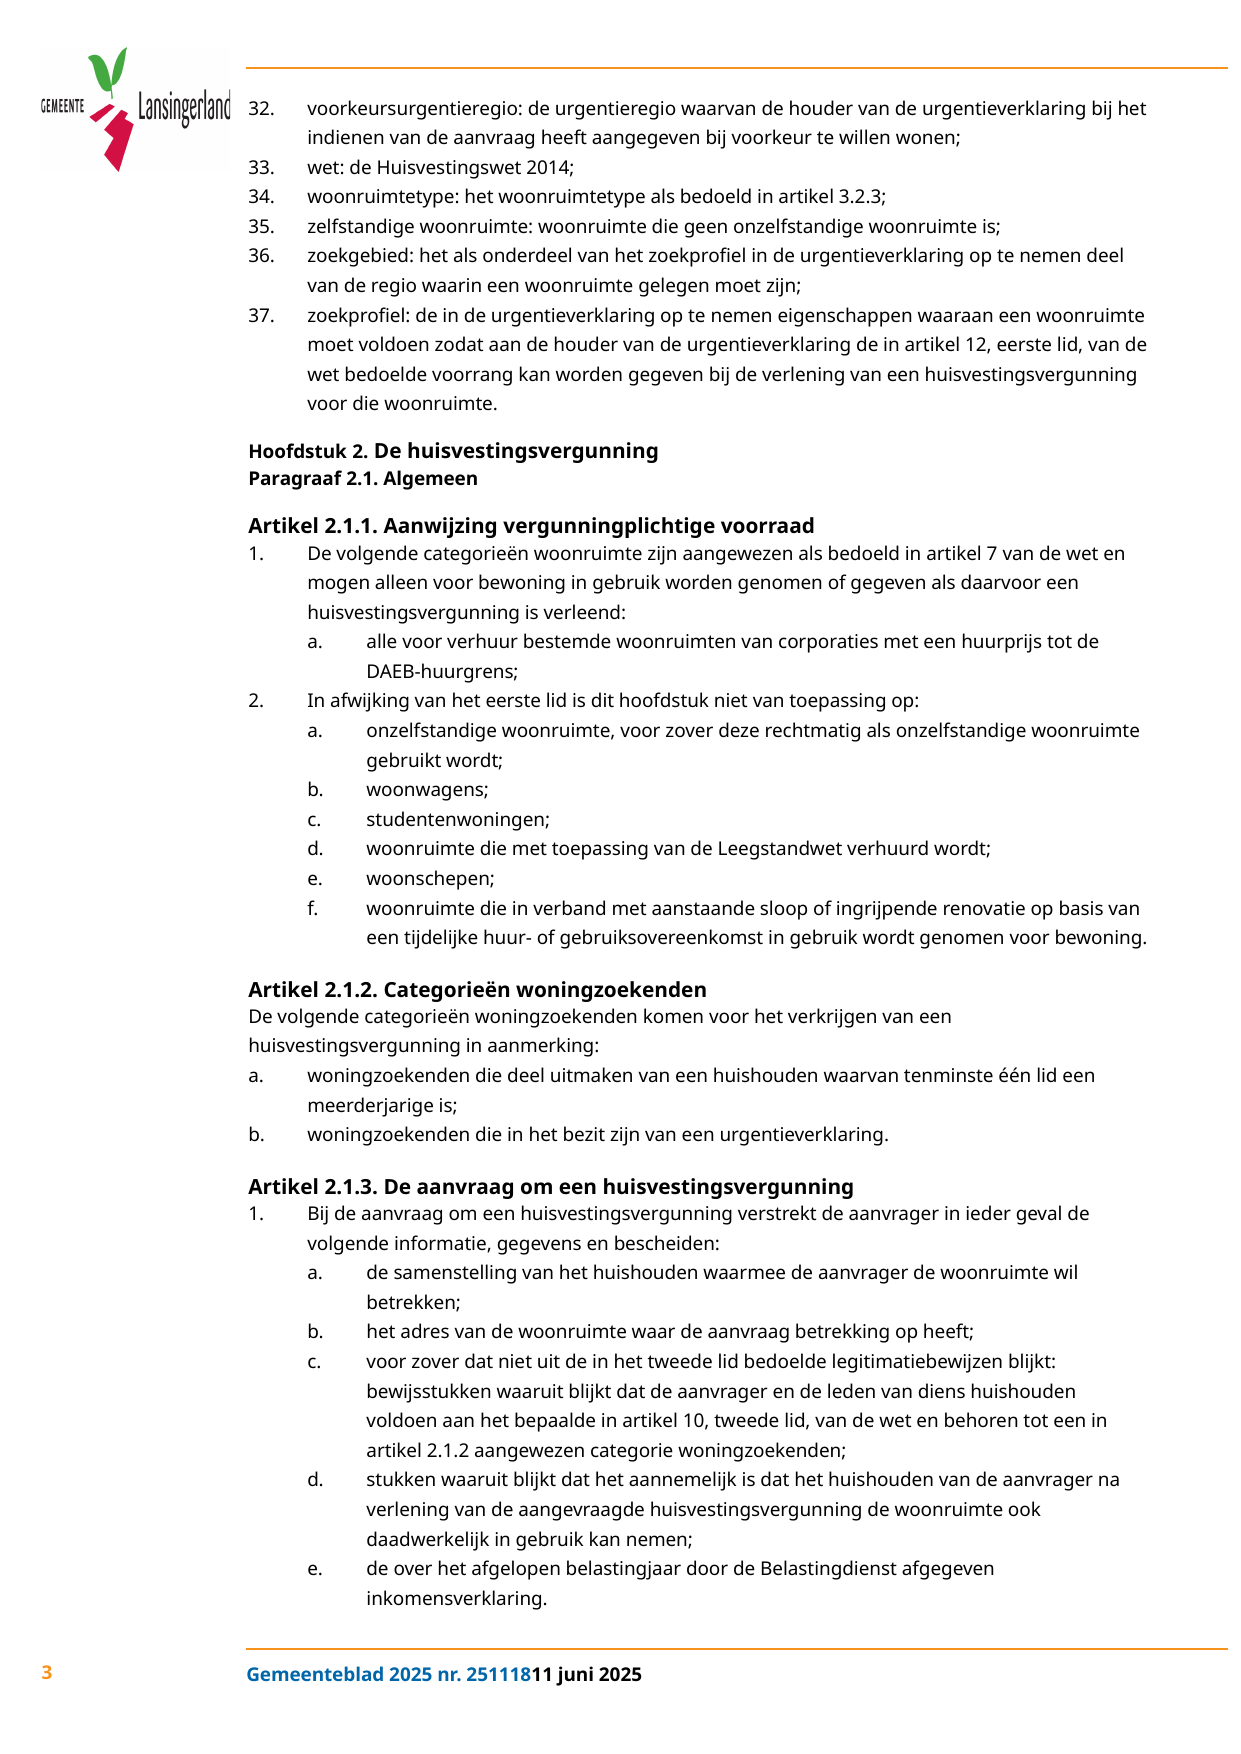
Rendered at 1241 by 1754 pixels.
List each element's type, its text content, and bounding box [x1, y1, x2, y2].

list het adres van de woonruimte waar de aanvraag betrekking op heeft; [307, 1319, 1152, 1344]
text Artikel 2.1.2. Categorieën woningzoekenden [248, 975, 1152, 1003]
list woonschepen; [307, 865, 1152, 891]
list onzelfstandige woonruimte, voor zover deze rechtmatig als onzelfstandige woonruimte gebruikt wordt; [307, 717, 1152, 772]
text De volgende categorieën woningzoekenden komen voor het verkrijgen van een huisvestingsvergunning in aanmerking: [248, 1003, 1152, 1058]
list de samenstelling van het huishouden waarmee de aanvrager de woonruimte wil betrekken; [307, 1259, 1152, 1315]
list zoekgebied: het als onderdeel van het zoekprofiel in de urgentieverklaring op te nemen deel van de regio waarin een woonruimte gelegen moet zijn; [248, 243, 1152, 298]
list woningzoekenden die deel uitmaken van een huishouden waarvan tenminste één lid een meerderjarige is; [248, 1062, 1152, 1118]
text Paragraaf 2.1. Algemeen [248, 465, 1152, 490]
text Artikel 2.1.1. Aanwijzing vergunningplichtige voorraad [248, 511, 1152, 540]
text Hoofdstuk 2. De huisvestingsvergunning [248, 436, 1152, 465]
text Artikel 2.1.3. De aanvraag om een huisvestingsvergunning [248, 1172, 1152, 1200]
list stukken waaruit blijkt dat het aannemelijk is dat het huishouden van de aanvrager na verlening van de aangevraagde huisvestingsvergunning de woonruimte ook daadwerkelijk in gebruik kan nemen; [307, 1467, 1152, 1551]
list wet: de Huisvestingswet 2014; [248, 154, 1152, 180]
list Bij de aanvraag om een huisvestingsvergunning verstrekt de aanvrager in ieder geval de volgende informatie, gegevens en bescheiden: [248, 1200, 1152, 1256]
list voorkeursurgentieregio: de urgentieregio waarvan de houder van de urgentieverklaring bij het indienen van de aanvraag heeft aangegeven bij voorkeur te willen wonen; [248, 95, 1152, 150]
list zoekprofiel: de in de urgentieverklaring op te nemen eigenschappen waaraan een woonruimte moet voldoen zodat aan de houder van de urgentieverklaring de in artikel 12, eerste lid, van de wet bedoelde voorrang kan worden gegeven bij de verlening van een huisvestingsvergunning voor die woonruimte. [248, 302, 1152, 416]
list woningzoekenden die in het bezit zijn van een urgentieverklaring. [248, 1121, 1152, 1147]
list woonruimtetype: het woonruimtetype als bedoeld in artikel 3.2.3; [248, 183, 1152, 209]
list woonruimte die in verband met aanstaande sloop of ingrijpende renovatie op basis van een tijdelijke huur- of gebruiksovereenkomst in gebruik wordt genomen voor bewoning. [307, 895, 1152, 950]
list zelfstandige woonruimte: woonruimte die geen onzelfstandige woonruimte is; [248, 213, 1152, 239]
list studentenwoningen; [307, 806, 1152, 832]
list de over het afgelopen belastingjaar door de Belastingdienst afgegeven inkomensverklaring. [307, 1555, 1152, 1611]
list alle voor verhuur bestemde woonruimten van corporaties met een huurprijs tot de DAEB-huurgrens; [307, 628, 1152, 684]
list voor zover dat niet uit de in het tweede lid bedoelde legitimatiebewijzen blijkt: bewijsstukken waaruit blijkt dat de aanvrager en de leden van diens huishouden voldoen aan het bepaalde in artikel 10, tweede lid, van de wet en behoren tot een in artikel 2.1.2 aangewezen categorie woningzoekenden; [307, 1348, 1152, 1463]
list In afwijking van het eerste lid is dit hoofdstuk niet van toepassing op: [248, 688, 1152, 713]
list woonruimte die met toepassing van de Leegstandwet verhuurd wordt; [307, 836, 1152, 861]
picture [41, 47, 231, 172]
list woonwagens; [307, 776, 1152, 802]
list De volgende categorieën woonruimte zijn aangewezen als bedoeld in artikel 7 van de wet en mogen alleen voor bewoning in gebruik worden genomen of gegeven als daarvoor een huisvestingsvergunning is verleend: [248, 540, 1152, 624]
